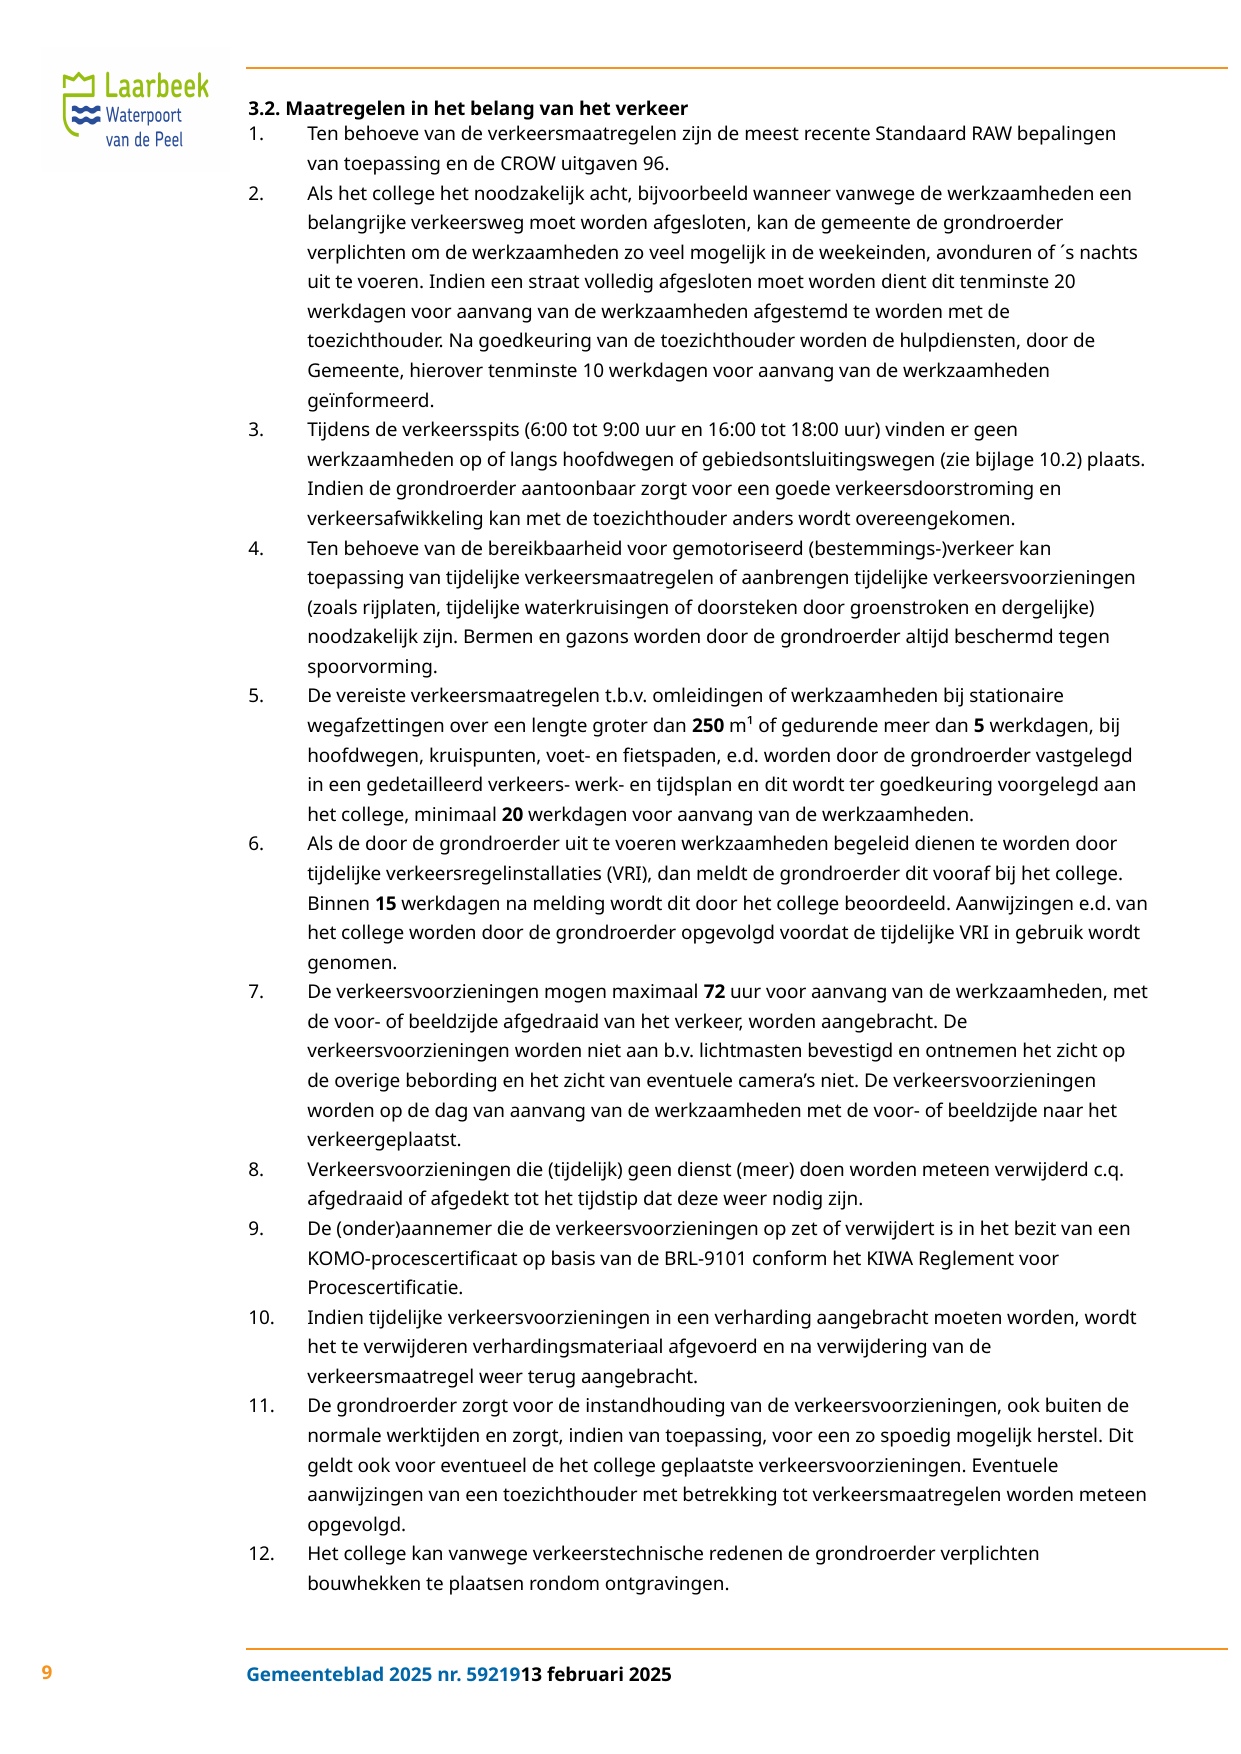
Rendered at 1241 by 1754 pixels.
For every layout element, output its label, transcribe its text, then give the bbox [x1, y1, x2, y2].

list Als het college het noodzakelijk acht, bijvoorbeeld wanneer vanwege de werkzaamheden een belangrijke verkeersweg moet worden afgesloten, kan de gemeente de grondroerder verplichten om de werkzaamheden zo veel mogelijk in de weekeinden, avonduren of ´s nachts uit te voeren. Indien een straat volledig afgesloten moet worden dient dit tenminste 20 werkdagen voor aanvang van de werkzaamheden afgestemd te worden met de toezichthouder. Na goedkeuring van de toezichthouder worden de hulpdiensten, door de Gemeente, hierover tenminste 10 werkdagen voor aanvang van de werkzaamheden geïnformeerd. [248, 180, 1152, 412]
list Ten behoeve van de bereikbaarheid voor gemotoriseerd (bestemmings-)verkeer kan toepassing van tijdelijke verkeersmaatregelen of aanbrengen tijdelijke verkeersvoorzieningen (zoals rijplaten, tijdelijke waterkruisingen of doorsteken door groenstroken en dergelijke) noodzakelijk zijn. Bermen en gazons worden door de grondroerder altijd beschermd tegen spoorvorming. [248, 535, 1152, 679]
picture [41, 47, 231, 172]
list De (onder)aannemer die de verkeersvoorzieningen op zet of verwijdert is in het bezit van een KOMO-procescertificaat op basis van de BRL-9101 conform het KIWA Reglement voor Procescertificatie. [248, 1215, 1152, 1300]
text 3.2. Maatregelen in het belang van het verkeer [248, 95, 1152, 121]
list De verkeersvoorzieningen mogen maximaal 72 uur voor aanvang van de werkzaamheden, met de voor- of beeldzijde afgedraaid van het verkeer, worden aangebracht. De verkeersvoorzieningen worden niet aan b.v. lichtmasten bevestigd en ontnemen het zicht op de overige bebording en het zicht van eventuele camera’s niet. De verkeersvoorzieningen worden op de dag van aanvang van de werkzaamheden met de voor- of beeldzijde naar het verkeergeplaatst. [248, 978, 1152, 1152]
list Ten behoeve van de verkeersmaatregelen zijn de meest recente Standaard RAW bepalingen van toepassing en de CROW uitgaven 96. [248, 121, 1152, 176]
list Tijdens de verkeersspits (6:00 tot 9:00 uur en 16:00 tot 18:00 uur) vinden er geen werkzaamheden op of langs hoofdwegen of gebiedsontsluitingswegen (zie bijlage 10.2) plaats. Indien de grondroerder aantoonbaar zorgt voor een goede verkeersdoorstroming en verkeersafwikkeling kan met de toezichthouder anders wordt overeengekomen. [248, 416, 1152, 531]
list Indien tijdelijke verkeersvoorzieningen in een verharding aangebracht moeten worden, wordt het te verwijderen verhardingsmateriaal afgevoerd en na verwijdering van de verkeersmaatregel weer terug aangebracht. [248, 1304, 1152, 1389]
list Als de door de grondroerder uit te voeren werkzaamheden begeleid dienen te worden door tijdelijke verkeersregelinstallaties (VRI), dan meldt de grondroerder dit vooraf bij het college. Binnen 15 werkdagen na melding wordt dit door het college beoordeeld. Aanwijzingen e.d. van het college worden door de grondroerder opgevolgd voordat de tijdelijke VRI in gebruik wordt genomen. [248, 831, 1152, 974]
list De vereiste verkeersmaatregelen t.b.v. omleidingen of werkzaamheden bij stationaire wegafzettingen over een lengte groter dan 250 m¹ of gedurende meer dan 5 werkdagen, bij hoofdwegen, kruispunten, voet- en fietspaden, e.d. worden door de grondroerder vastgelegd in een gedetailleerd verkeers- werk- en tijdsplan en dit wordt ter goedkeuring voorgelegd aan het college, minimaal 20 werkdagen voor aanvang van de werkzaamheden. [248, 683, 1152, 827]
list De grondroerder zorgt voor de instandhouding van de verkeersvoorzieningen, ook buiten de normale werktijden en zorgt, indien van toepassing, voor een zo spoedig mogelijk herstel. Dit geldt ook voor eventueel de het college geplaatste verkeersvoorzieningen. Eventuele aanwijzingen van een toezichthouder met betrekking tot verkeersmaatregelen worden meteen opgevolgd. [248, 1393, 1152, 1537]
list Verkeersvoorzieningen die (tijdelijk) geen dienst (meer) doen worden meteen verwijderd c.q. afgedraaid of afgedekt tot het tijdstip dat deze weer nodig zijn. [248, 1156, 1152, 1211]
list Het college kan vanwege verkeerstechnische redenen de grondroerder verplichten bouwhekken te plaatsen rondom ontgravingen. [248, 1541, 1152, 1596]
